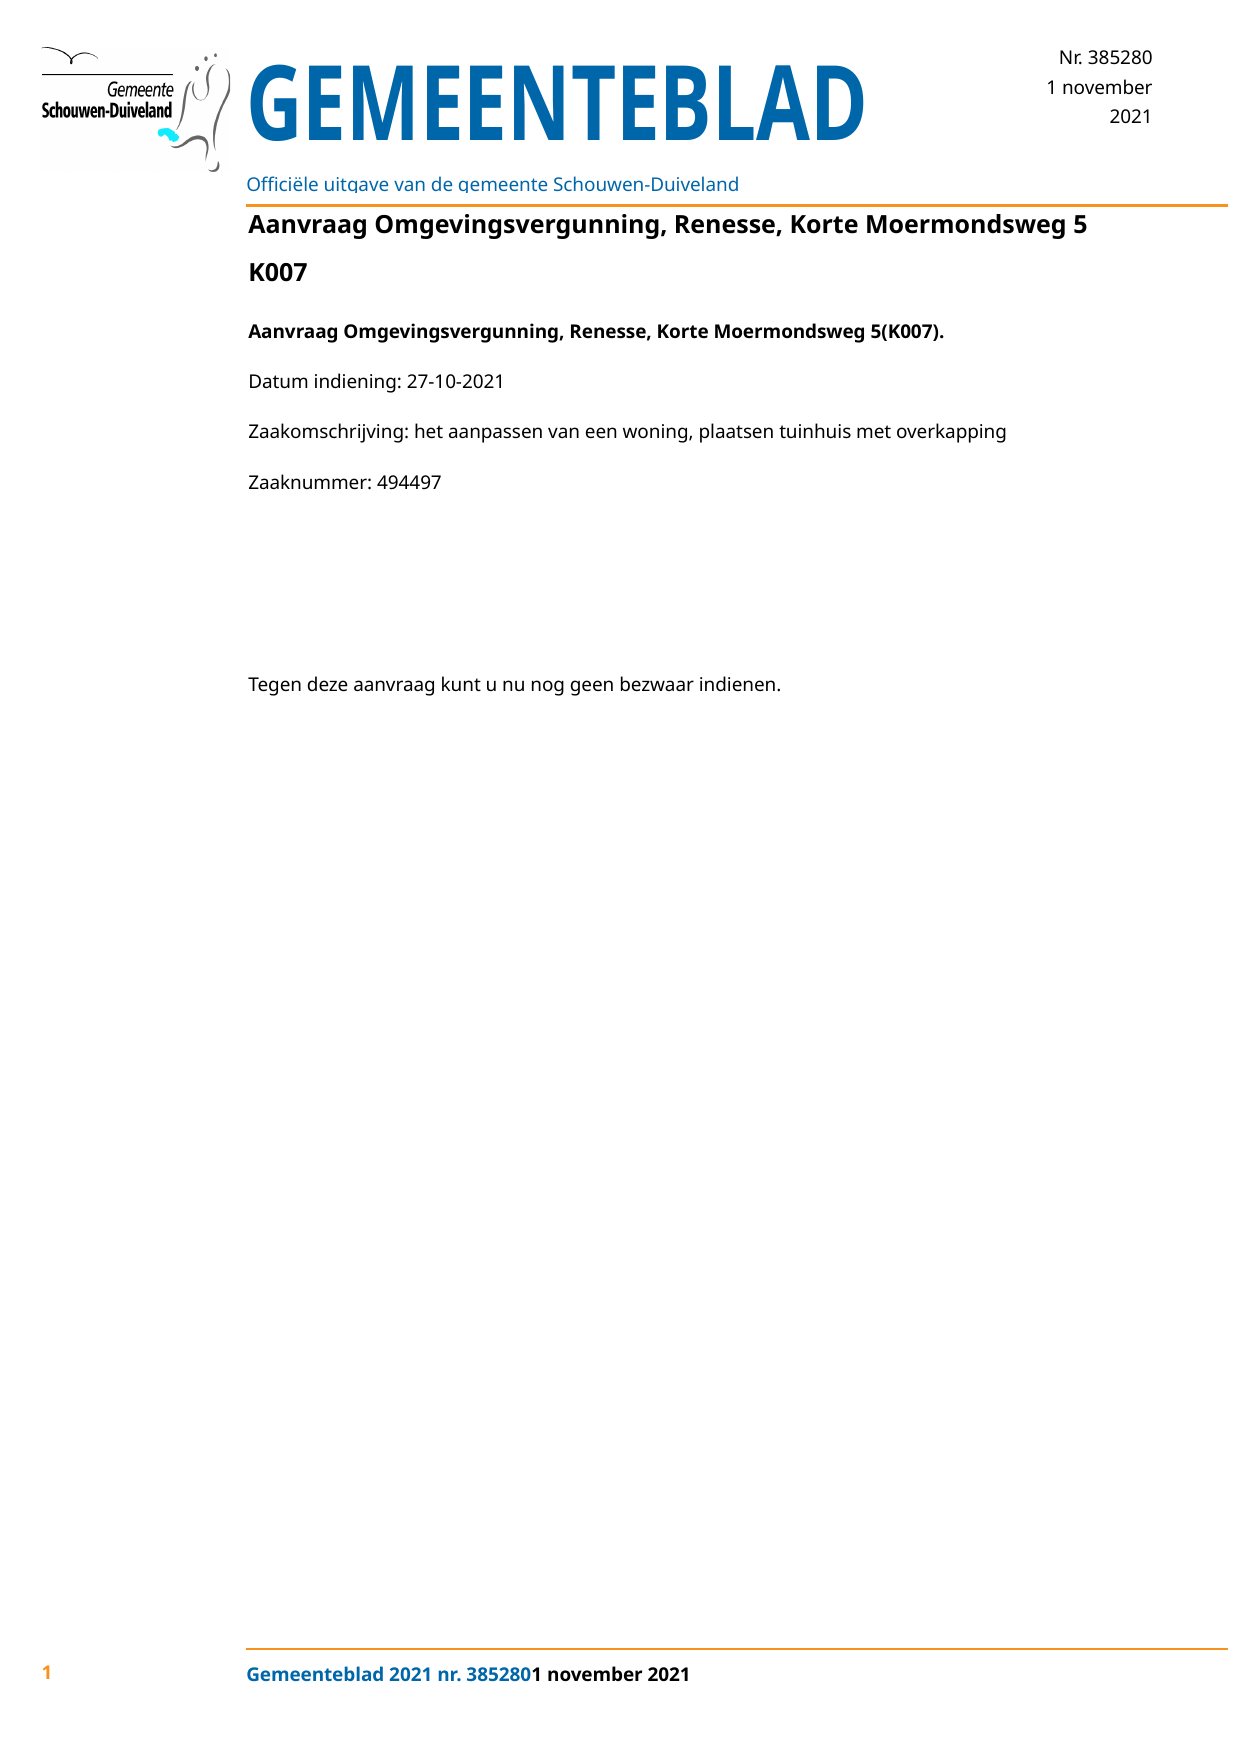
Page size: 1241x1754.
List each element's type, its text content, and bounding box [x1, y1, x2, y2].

picture [41, 47, 231, 172]
text Datum indiening: 27-10-2021 [248, 368, 1152, 394]
text Zaakomschrijving: het aanpassen van een woning, plaatsen tuinhuis met overkapping [248, 419, 1152, 444]
text Aanvraag Omgevingsvergunning, Renesse, Korte Moermondsweg 5(K007). [248, 318, 1152, 344]
text Aanvraag Omgevingsvergunning, Renesse, Korte Moermondsweg 5 K007 [248, 207, 1152, 288]
text Tegen deze aanvraag kunt u nu nog geen bezwaar indienen. [248, 671, 1152, 697]
text Zaaknummer: 494497 [248, 469, 1152, 495]
